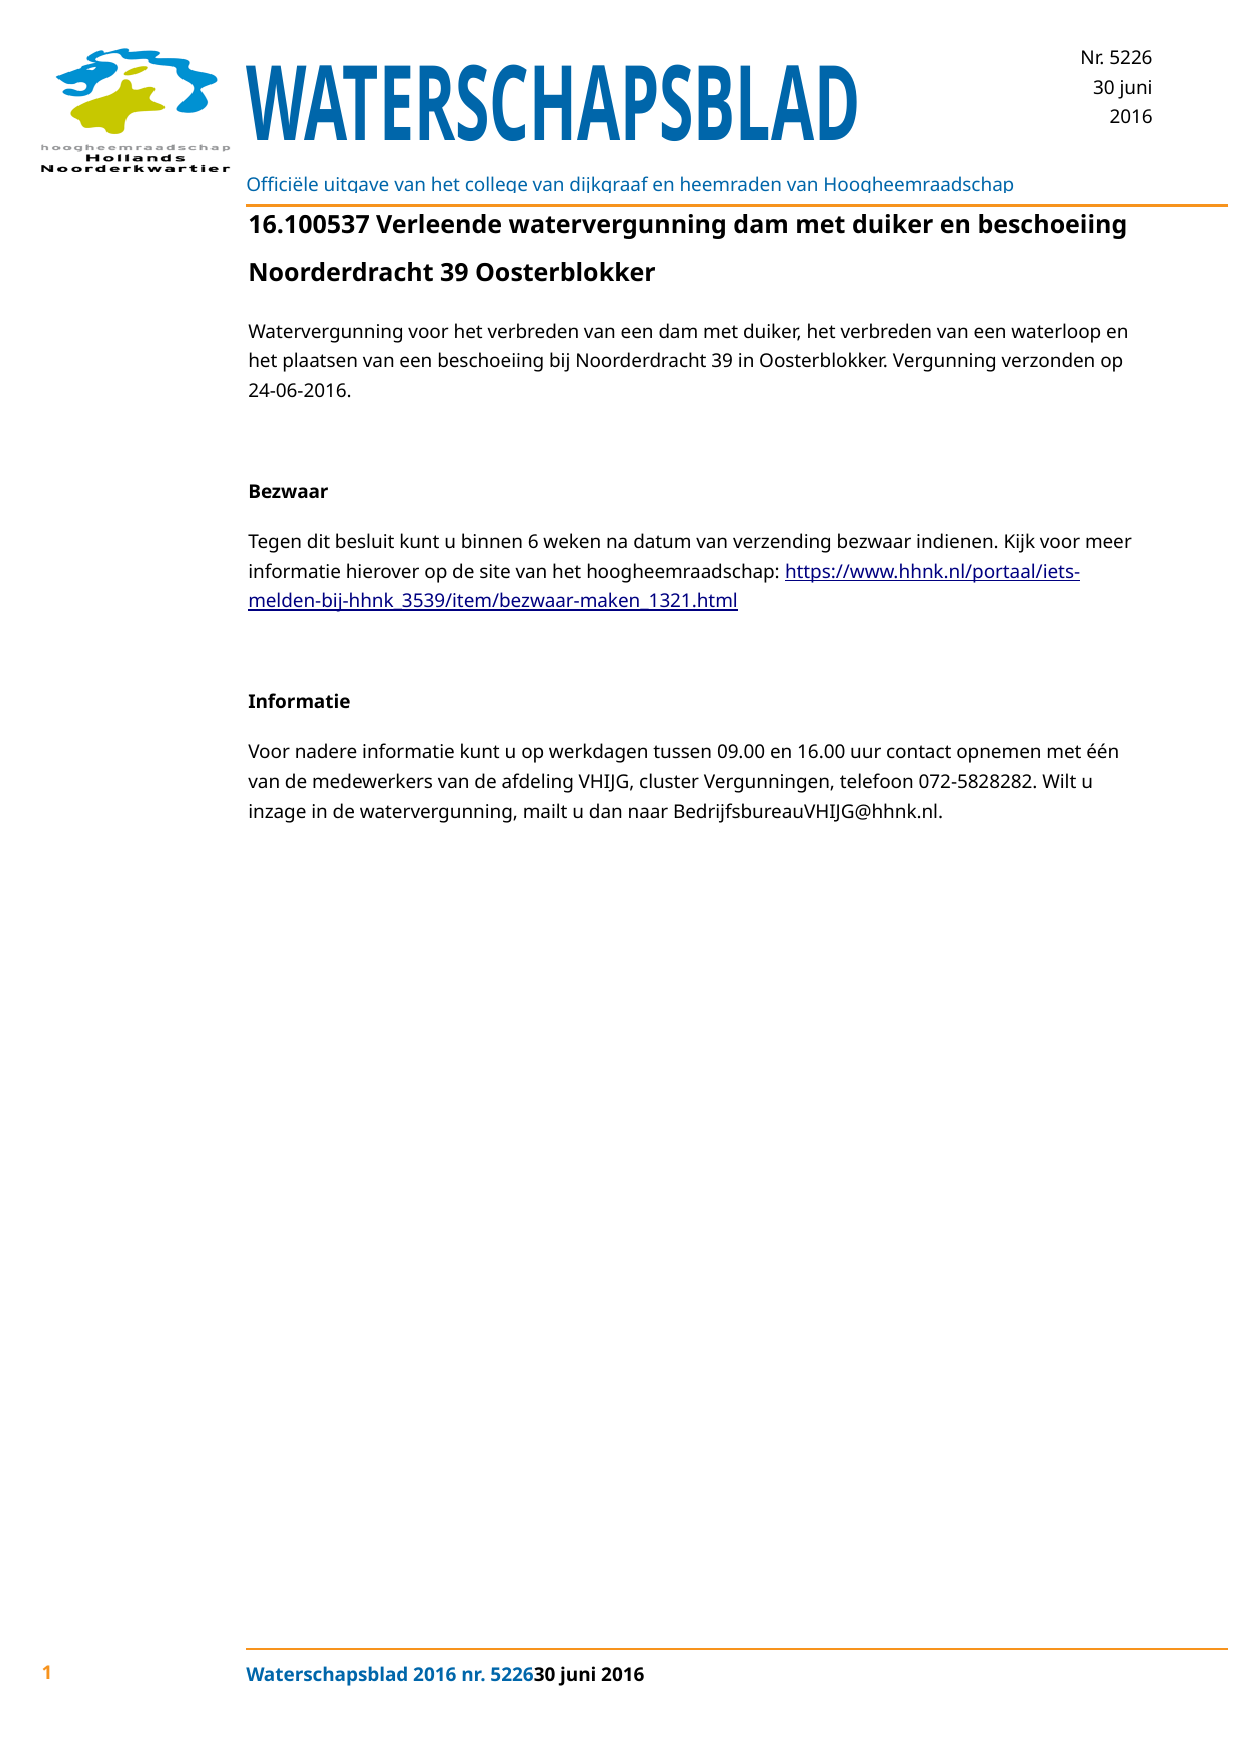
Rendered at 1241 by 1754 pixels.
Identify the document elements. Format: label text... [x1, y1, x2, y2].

picture [41, 47, 231, 172]
text Watervergunning voor het verbreden van een dam met duiker, het verbreden van een waterloop en het plaatsen van een beschoeiing bij Noorderdracht 39 in Oosterblokker. Vergunning verzonden op 24-06-2016. [248, 318, 1152, 403]
text Tegen dit besluit kunt u binnen 6 weken na datum van verzending bezwaar indienen. Kijk voor meer informatie hierover op de site van het hoogheemraadschap: https://www.hhnk.nl/portaal/iets-melden-bij-hhnk_3539/item/bezwaar-maken_1321.html [248, 528, 1152, 613]
text 16.100537 Verleende watervergunning dam met duiker en beschoeiing Noorderdracht 39 Oosterblokker [248, 207, 1152, 288]
text Bezwaar [248, 478, 1152, 504]
text Voor nadere informatie kunt u op werkdagen tussen 09.00 en 16.00 uur contact opnemen met één van de medewerkers van de afdeling VHIJG, cluster Vergunningen, telefoon 072-5828282. Wilt u inzage in de watervergunning, mailt u dan naar BedrijfsbureauVHIJG@hhnk.nl. [248, 739, 1152, 824]
text Informatie [248, 688, 1152, 714]
